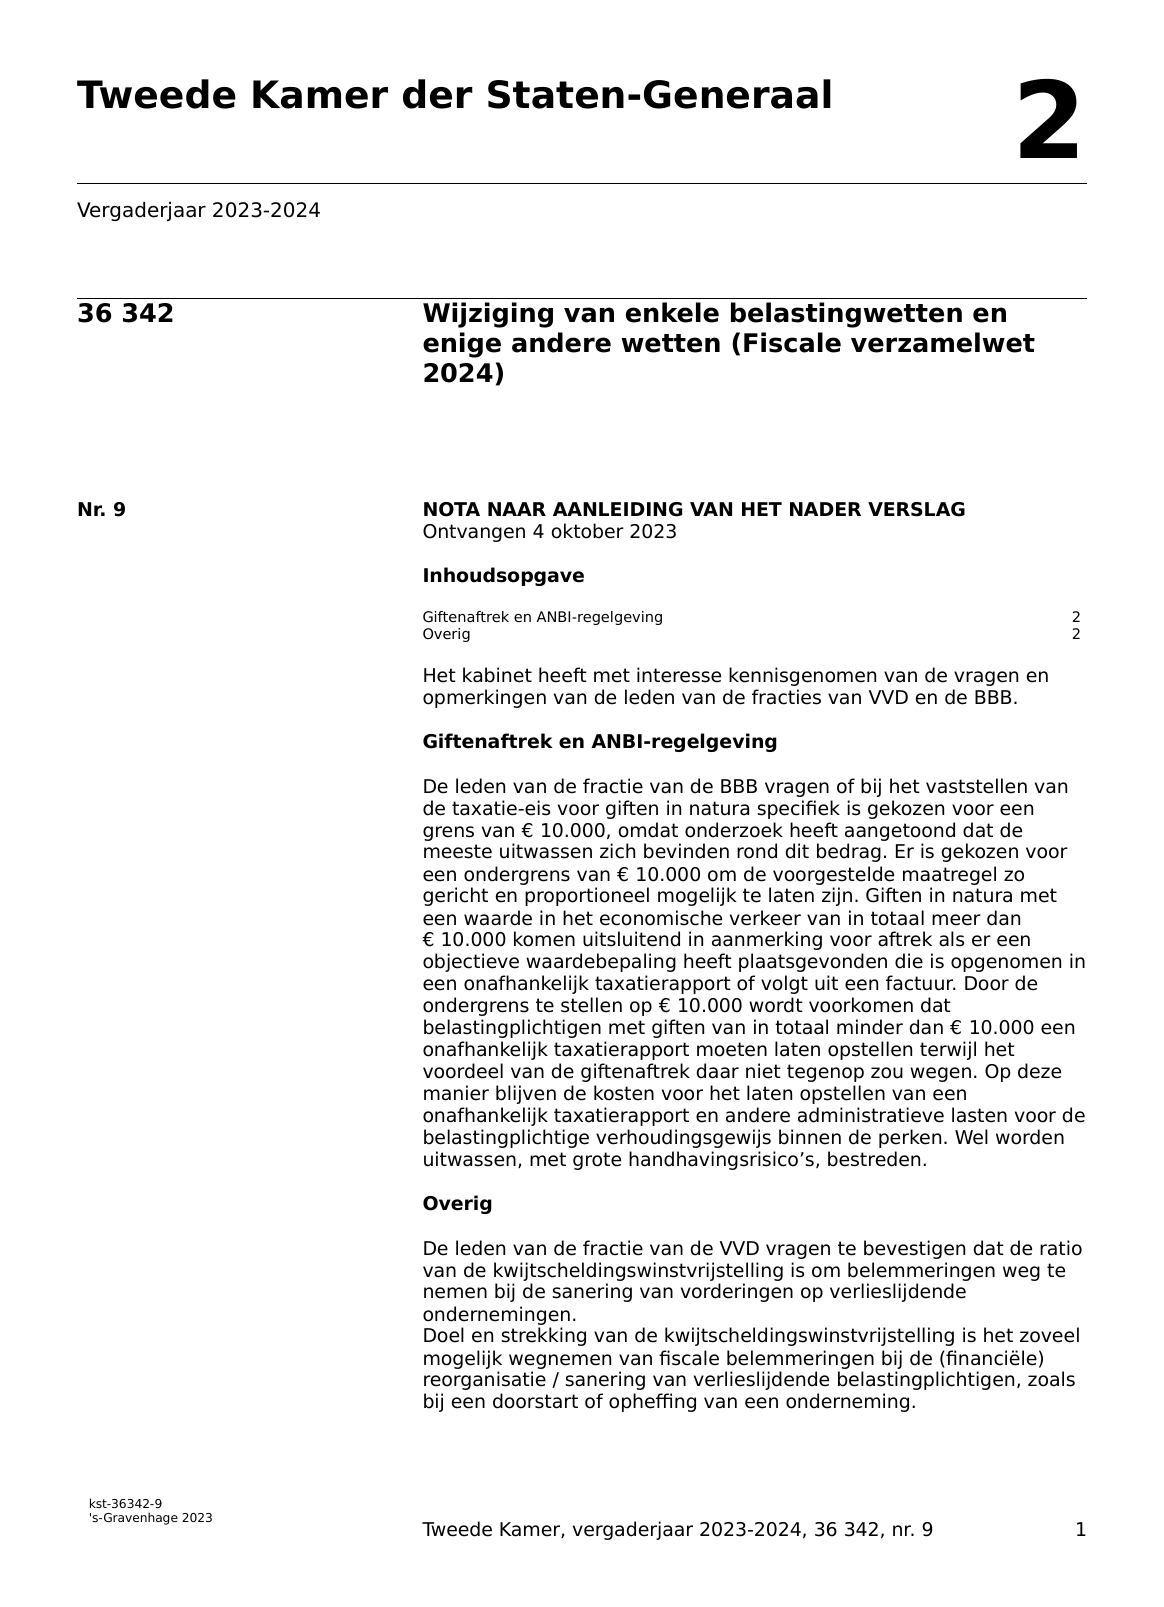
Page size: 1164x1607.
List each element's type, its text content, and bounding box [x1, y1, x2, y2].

subtitle Overig [422, 1193, 1087, 1215]
text De leden van de fractie van de VVD vragen te bevestigen dat de ratio van de kwijtscheldingswinstvrijstelling is om belemmeringen weg te nemen bij de sanering van vorderingen op verlieslijdende ondernemingen. [422, 1237, 1087, 1325]
subtitle Giftenaftrek en ANBI-regelgeving [422, 731, 1087, 753]
table_cell Vergaderjaar 2023-2024 [77, 184, 1087, 298]
text 's-Gravenhage 2023 [88, 1511, 323, 1525]
table_cell 2 [1013, 626, 1087, 643]
text kst-36342-9 [88, 1497, 323, 1511]
table_header 2 [1013, 609, 1087, 626]
text Ontvangen 4 oktober 2023 [422, 521, 1087, 543]
table_header Giftenaftrek en ANBI-regelgeving [422, 609, 1013, 626]
table_header Tweede Kamer der Staten-Generaal [77, 59, 886, 183]
table_cell Overig [422, 626, 1013, 643]
text Het kabinet heeft met interesse kennisgenomen van de vragen en opmerkingen van de leden van de fracties van VVD en de BBB. [422, 665, 1087, 709]
subtitle Nr. 9 NOTA NAAR AANLEIDING VAN HET NADER VERSLAG [77, 499, 1087, 521]
table_header 2 [886, 59, 1087, 183]
subtitle 36 342 Wijziging van enkele belastingwetten en enige andere wetten (Fiscale verzamelwet 2024) [77, 299, 1087, 388]
text De leden van de fractie van de BBB vragen of bij het vaststellen van de taxatie-eis voor giften in natura specifiek is gekozen voor een grens van € 10.000, omdat onderzoek heeft aangetoond dat de meeste uitwassen zich bevinden rond dit bedrag. Er is gekozen voor een ondergrens van € 10.000 om de voorgestelde maatregel zo gericht en proportioneel mogelijk te laten zijn. Giften in natura met een waarde in het economische verkeer van in totaal meer dan € 10.000 komen uitsluitend in aanmerking voor aftrek als er een objectieve waardebepaling heeft plaatsgevonden die is opgenomen in een onafhankelijk taxatierapport of volgt uit een factuur. Door de ondergrens te stellen op € 10.000 wordt voorkomen dat belastingplichtigen met giften van in totaal minder dan € 10.000 een onafhankelijk taxatierapport moeten laten opstellen terwijl het voordeel van de giftenaftrek daar niet tegenop zou wegen. Op deze manier blijven de kosten voor het laten opstellen van een onafhankelijk taxatierapport en andere administratieve lasten voor de belastingplichtige verhoudingsgewijs binnen de perken. Wel worden uitwassen, met grote handhavingsrisico’s, bestreden. [422, 776, 1087, 1171]
text Doel en strekking van de kwijtscheldingswinstvrijstelling is het zoveel mogelijk wegnemen van fiscale belemmeringen bij de (financiële) reorganisatie / sanering van verlieslijdende belastingplichtigen, zoals bij een doorstart of opheffing van een onderneming. [422, 1325, 1087, 1413]
subtitle Inhoudsopgave [422, 565, 1087, 587]
